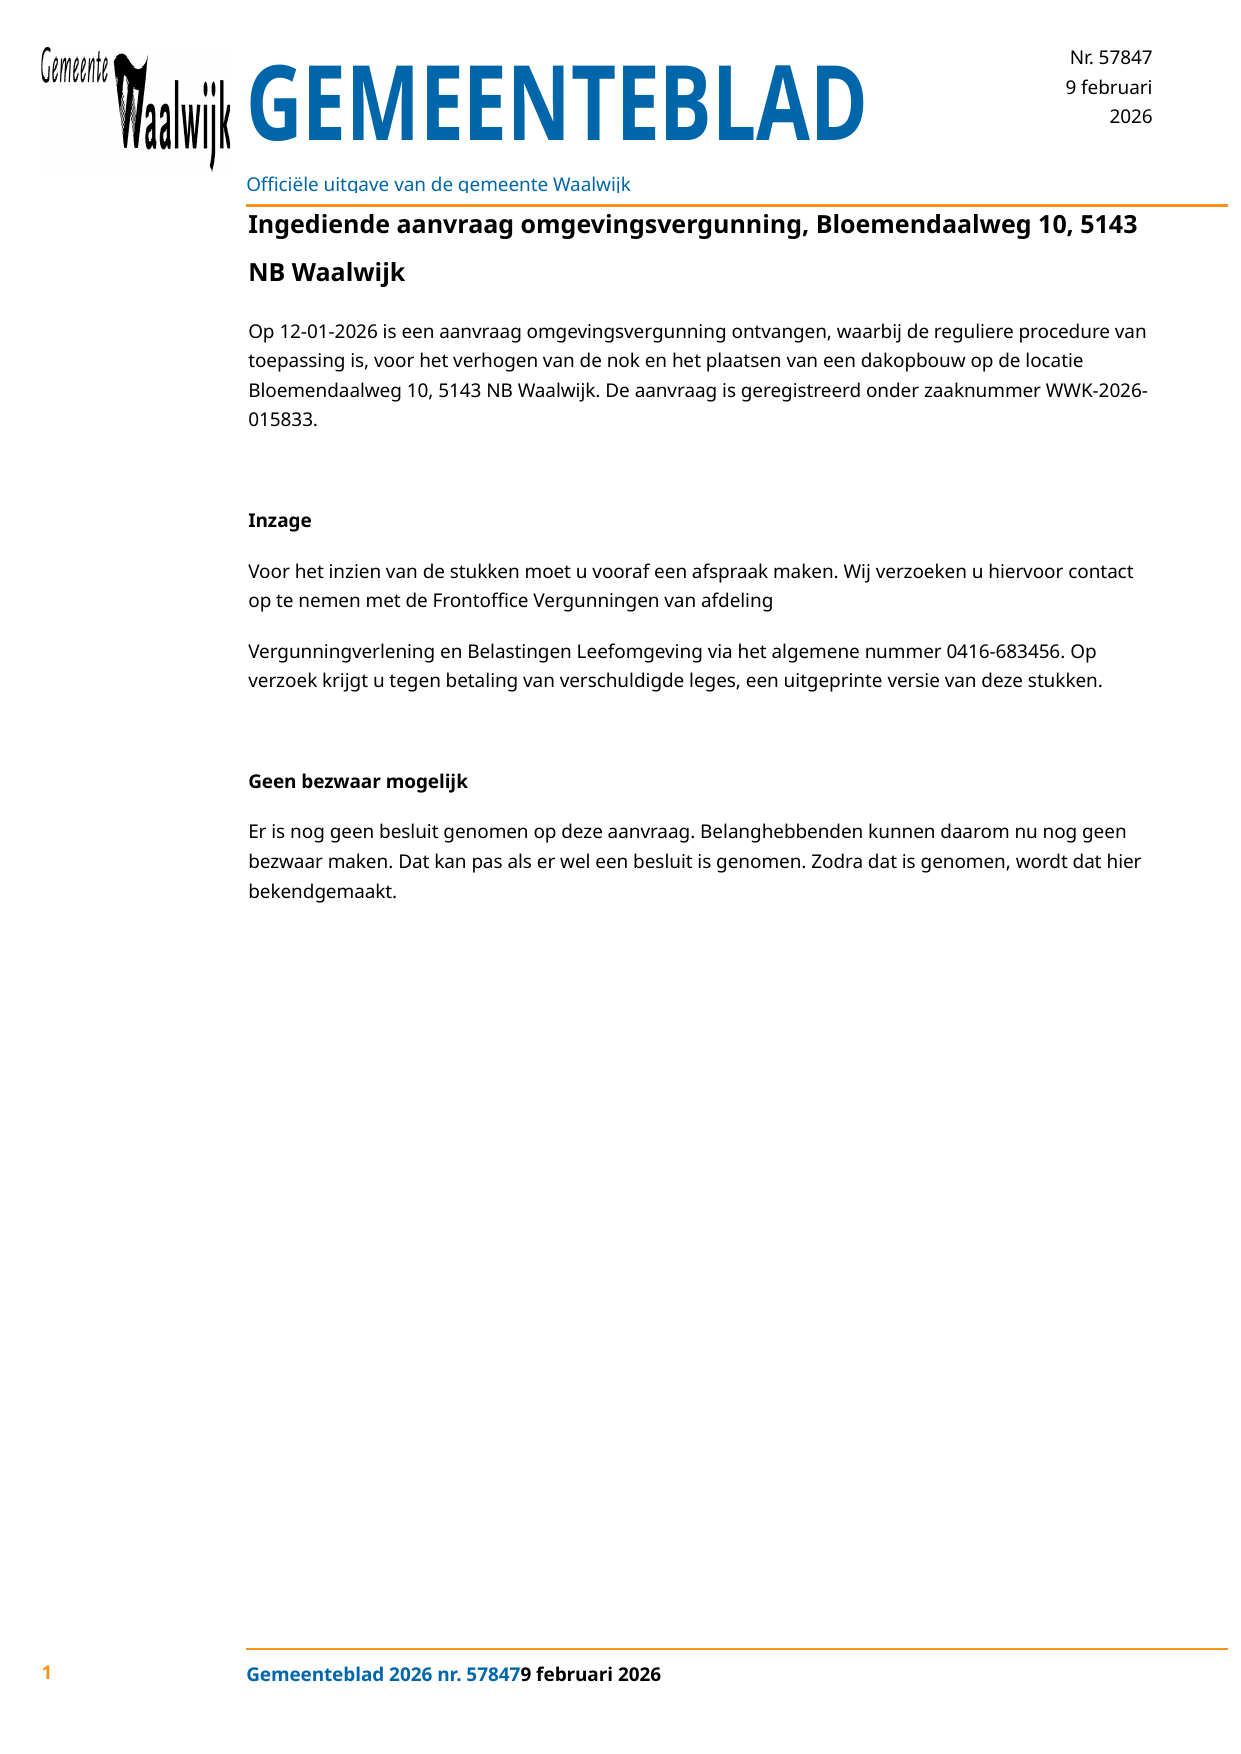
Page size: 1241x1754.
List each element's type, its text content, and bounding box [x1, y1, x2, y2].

text Voor het inzien van de stukken moet u vooraf een afspraak maken. Wij verzoeken u hiervoor contact op te nemen met de Frontoffice Vergunningen van afdeling [248, 558, 1152, 613]
text Er is nog geen besluit genomen op deze aanvraag. Belanghebbenden kunnen daarom nu nog geen bezwaar maken. Dat kan pas als er wel een besluit is genomen. Zodra dat is genomen, wordt dat hier bekendgemaakt. [248, 819, 1152, 904]
picture [41, 47, 231, 172]
text Ingediende aanvraag omgevingsvergunning, Bloemendaalweg 10, 5143 NB Waalwijk [248, 207, 1152, 288]
text Op 12-01-2026 is een aanvraag omgevingsvergunning ontvangen, waarbij de reguliere procedure van toepassing is, voor het verhogen van de nok en het plaatsen van een dakopbouw op de locatie Bloemendaalweg 10, 5143 NB Waalwijk. De aanvraag is geregistreerd onder zaaknummer WWK-2026-015833. [248, 318, 1152, 432]
text Geen bezwaar mogelijk [248, 768, 1152, 794]
text Vergunningverlening en Belastingen Leefomgeving via het algemene nummer 0416-683456. Op verzoek krijgt u tegen betaling van verschuldigde leges, een uitgeprinte versie van deze stukken. [248, 638, 1152, 693]
text Inzage [248, 507, 1152, 533]
